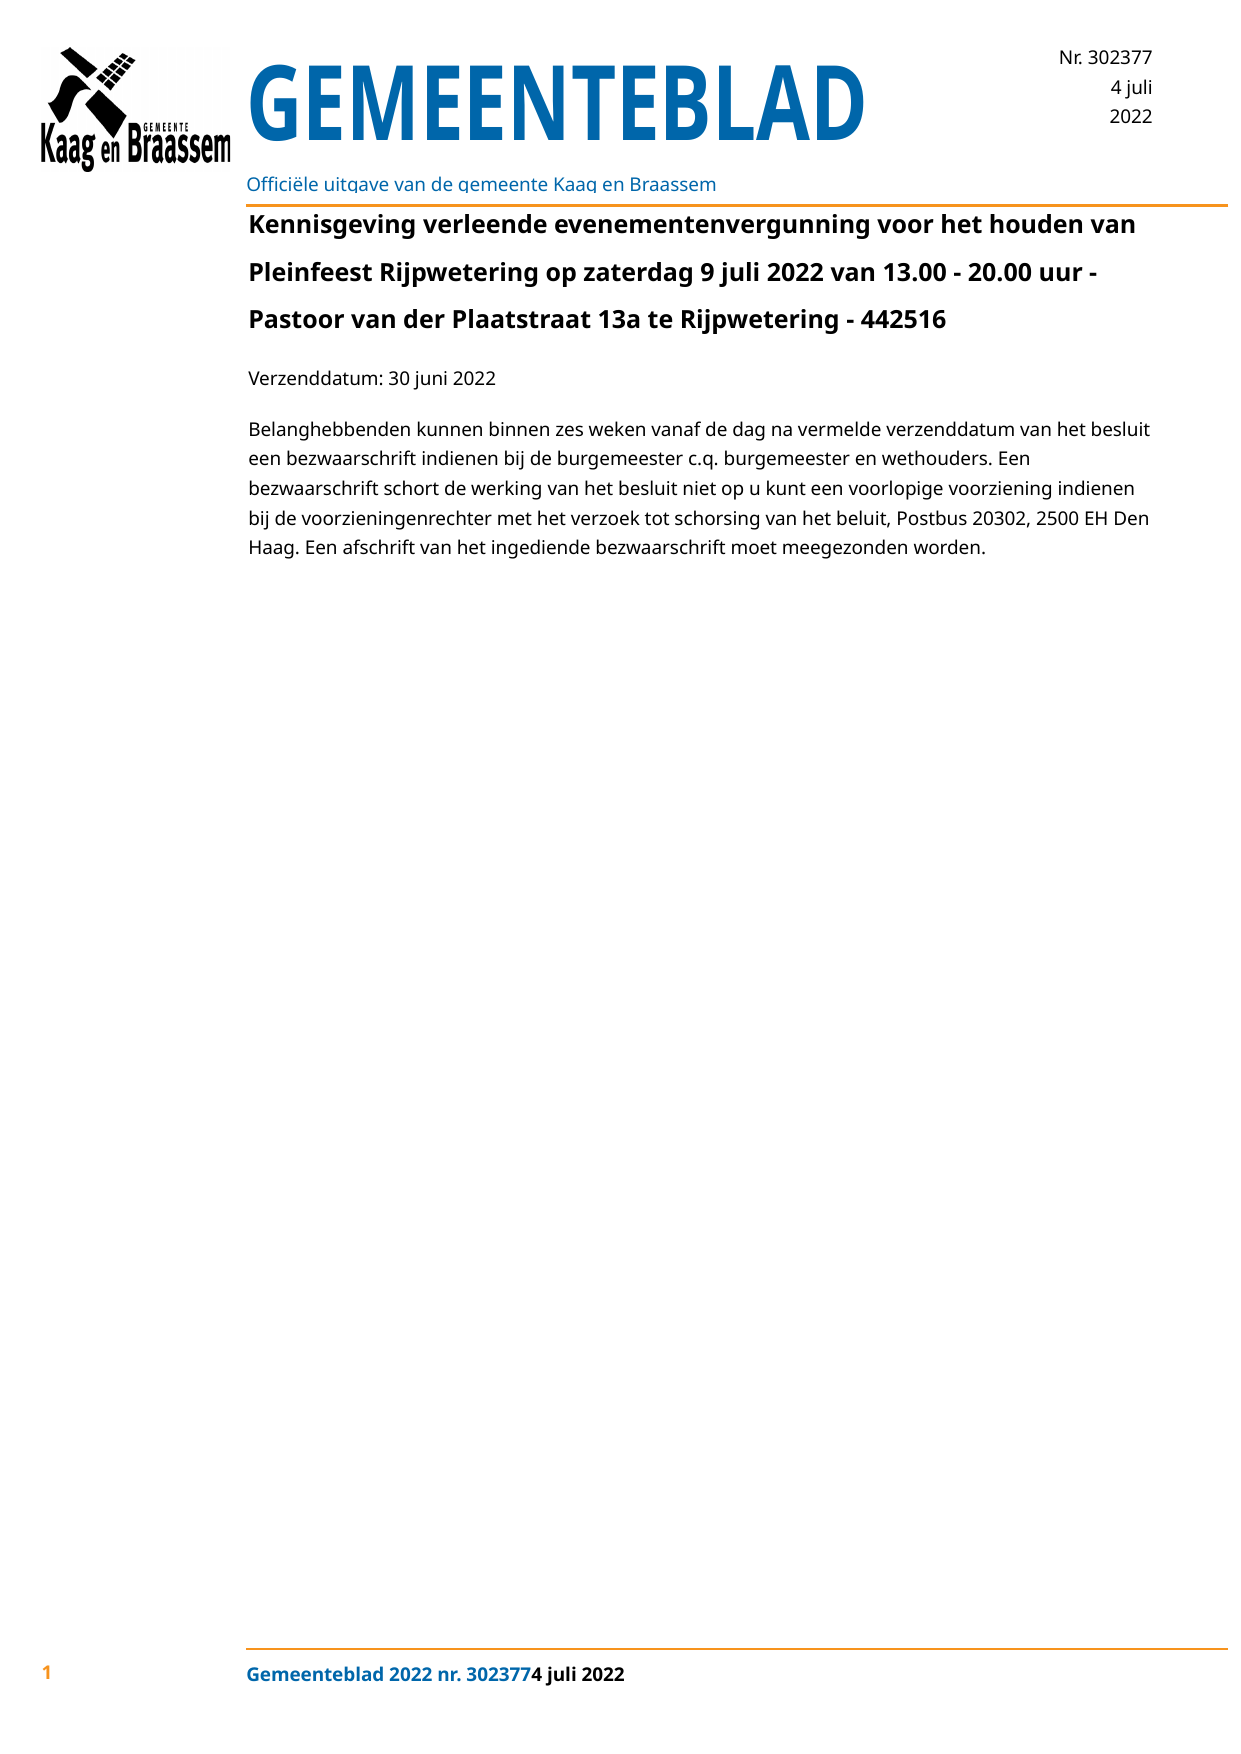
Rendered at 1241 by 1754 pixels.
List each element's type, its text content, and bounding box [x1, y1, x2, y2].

text Kennisgeving verleende evenementenvergunning voor het houden van Pleinfeest Rijpwetering op zaterdag 9 juli 2022 van 13.00 - 20.00 uur - Pastoor van der Plaatstraat 13a te Rijpwetering - 442516 [248, 207, 1152, 336]
picture [41, 47, 231, 172]
text Belanghebbenden kunnen binnen zes weken vanaf de dag na vermelde verzenddatum van het besluit een bezwaarschrift indienen bij de burgemeester c.q. burgemeester en wethouders. Een bezwaarschrift schort de werking van het besluit niet op u kunt een voorlopige voorziening indienen bij de voorzieningenrechter met het verzoek tot schorsing van het beluit, Postbus 20302, 2500 EH Den Haag. Een afschrift van het ingediende bezwaarschrift moet meegezonden worden. [248, 416, 1152, 560]
text Verzenddatum: 30 juni 2022 [248, 366, 1152, 391]
